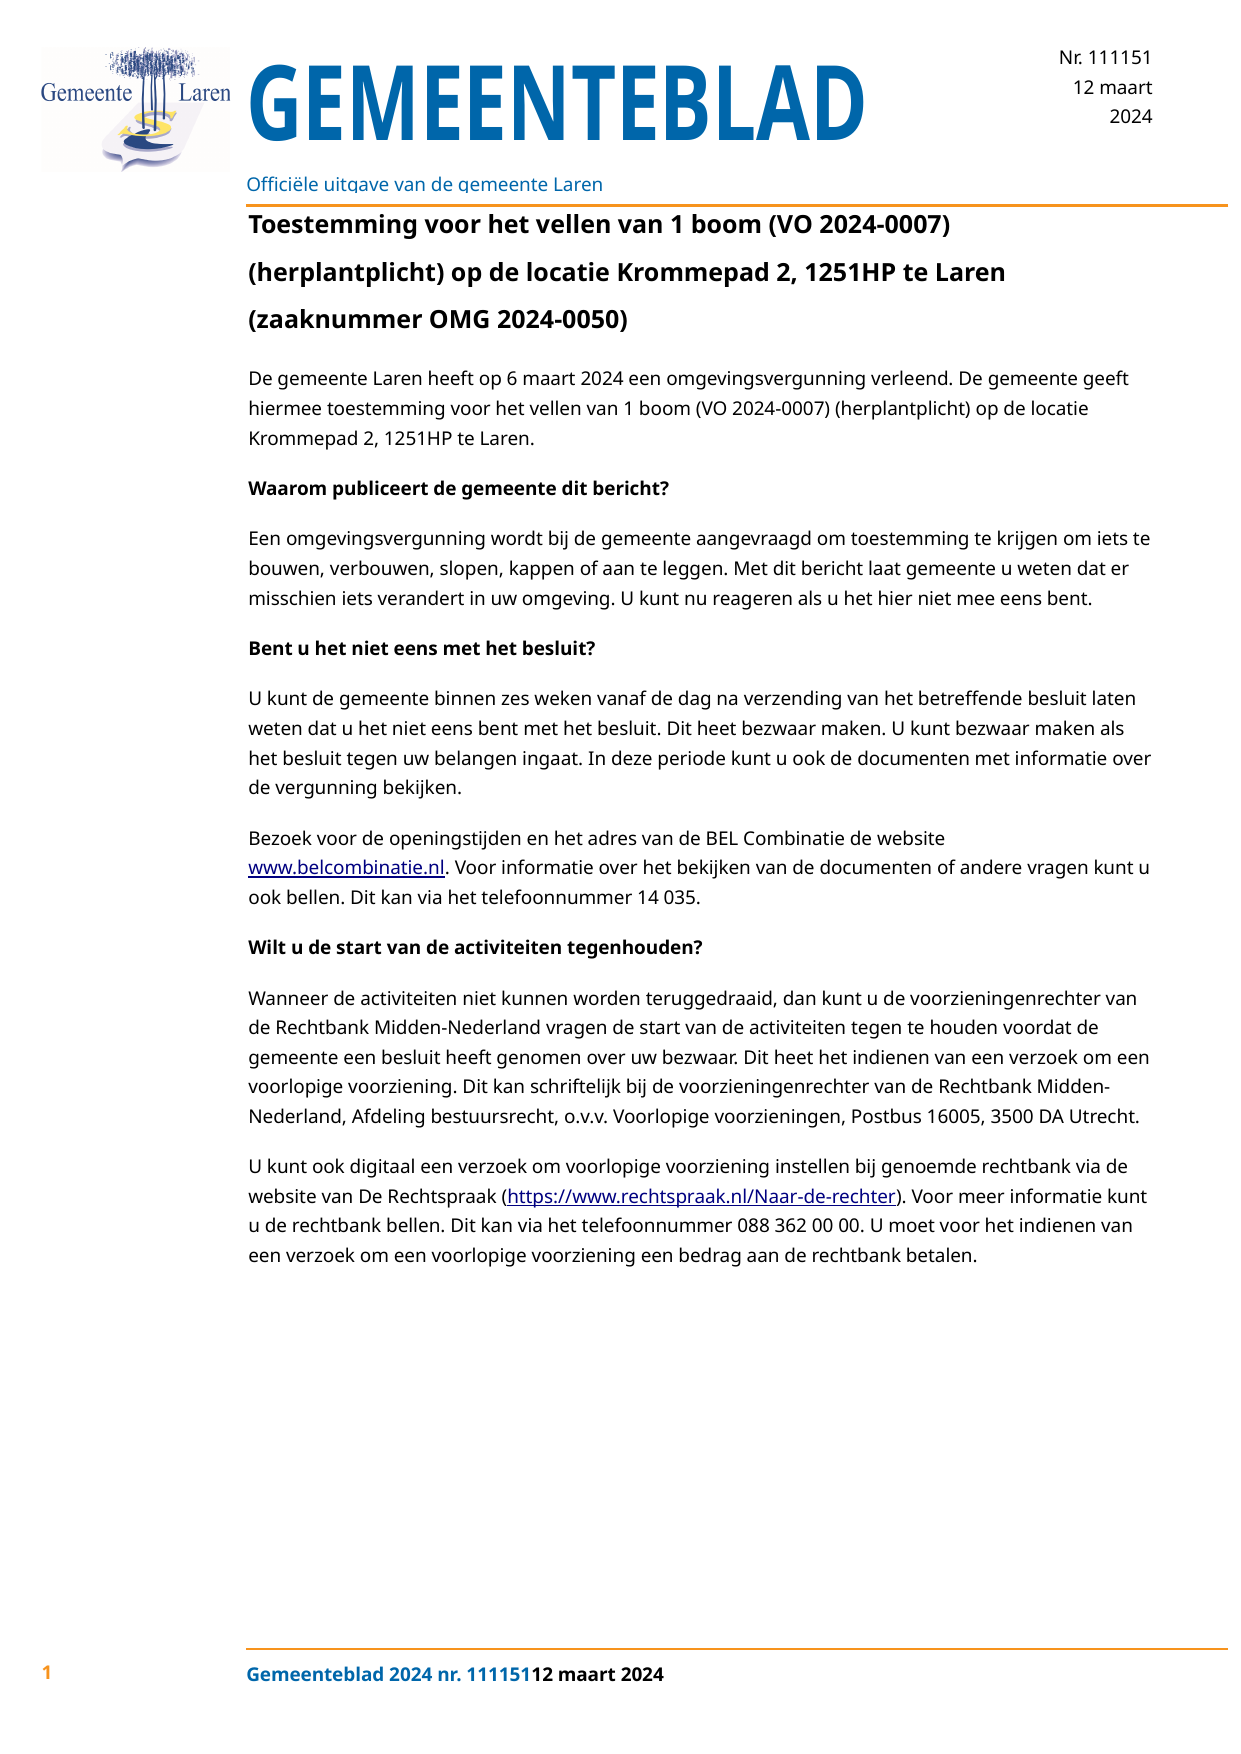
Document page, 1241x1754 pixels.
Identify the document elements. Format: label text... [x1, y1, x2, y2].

text Waarom publiceert de gemeente dit bericht? [248, 475, 1152, 501]
text De gemeente Laren heeft op 6 maart 2024 een omgevingsvergunning verleend. De gemeente geeft hiermee toestemming voor het vellen van 1 boom (VO 2024-0007) (herplantplicht) op de locatie Krommepad 2, 1251HP te Laren. [248, 366, 1152, 450]
text Bent u het niet eens met het besluit? [248, 635, 1152, 661]
text Bezoek voor de openingstijden en het adres van de BEL Combinatie de website www.belcombinatie.nl. Voor informatie over het bekijken van de documenten of andere vragen kunt u ook bellen. Dit kan via het telefoonnummer 14 035. [248, 825, 1152, 909]
picture [41, 47, 231, 172]
text Wanneer de activiteiten niet kunnen worden teruggedraaid, dan kunt u de voorzieningenrechter van de Rechtbank Midden-Nederland vragen de start van de activiteiten tegen te houden voordat de gemeente een besluit heeft genomen over uw bezwaar. Dit heet het indienen van een verzoek om een voorlopige voorziening. Dit kan schriftelijk bij de voorzieningenrechter van de Rechtbank Midden-Nederland, Afdeling bestuursrecht, o.v.v. Voorlopige voorzieningen, Postbus 16005, 3500 DA Utrecht. [248, 985, 1152, 1129]
text U kunt de gemeente binnen zes weken vanaf de dag na verzending van het betreffende besluit laten weten dat u het niet eens bent met het besluit. Dit heet bezwaar maken. U kunt bezwaar maken als het besluit tegen uw belangen ingaat. In deze periode kunt u ook de documenten met informatie over de vergunning bekijken. [248, 686, 1152, 800]
text Wilt u de start van de activiteiten tegenhouden? [248, 934, 1152, 960]
text Toestemming voor het vellen van 1 boom (VO 2024-0007) (herplantplicht) op de locatie Krommepad 2, 1251HP te Laren (zaaknummer OMG 2024-0050) [248, 207, 1152, 336]
text U kunt ook digitaal een verzoek om voorlopige voorziening instellen bij genoemde rechtbank via de website van De Rechtspraak (https://www.rechtspraak.nl/Naar-de-rechter). Voor meer informatie kunt u de rechtbank bellen. Dit kan via het telefoonnummer 088 362 00 00. U moet voor het indienen van een verzoek om een voorlopige voorziening een bedrag aan de rechtbank betalen. [248, 1153, 1152, 1268]
text Een omgevingsvergunning wordt bij de gemeente aangevraagd om toestemming te krijgen om iets te bouwen, verbouwen, slopen, kappen of aan te leggen. Met dit bericht laat gemeente u weten dat er misschien iets verandert in uw omgeving. U kunt nu reageren als u het hier niet mee eens bent. [248, 526, 1152, 610]
